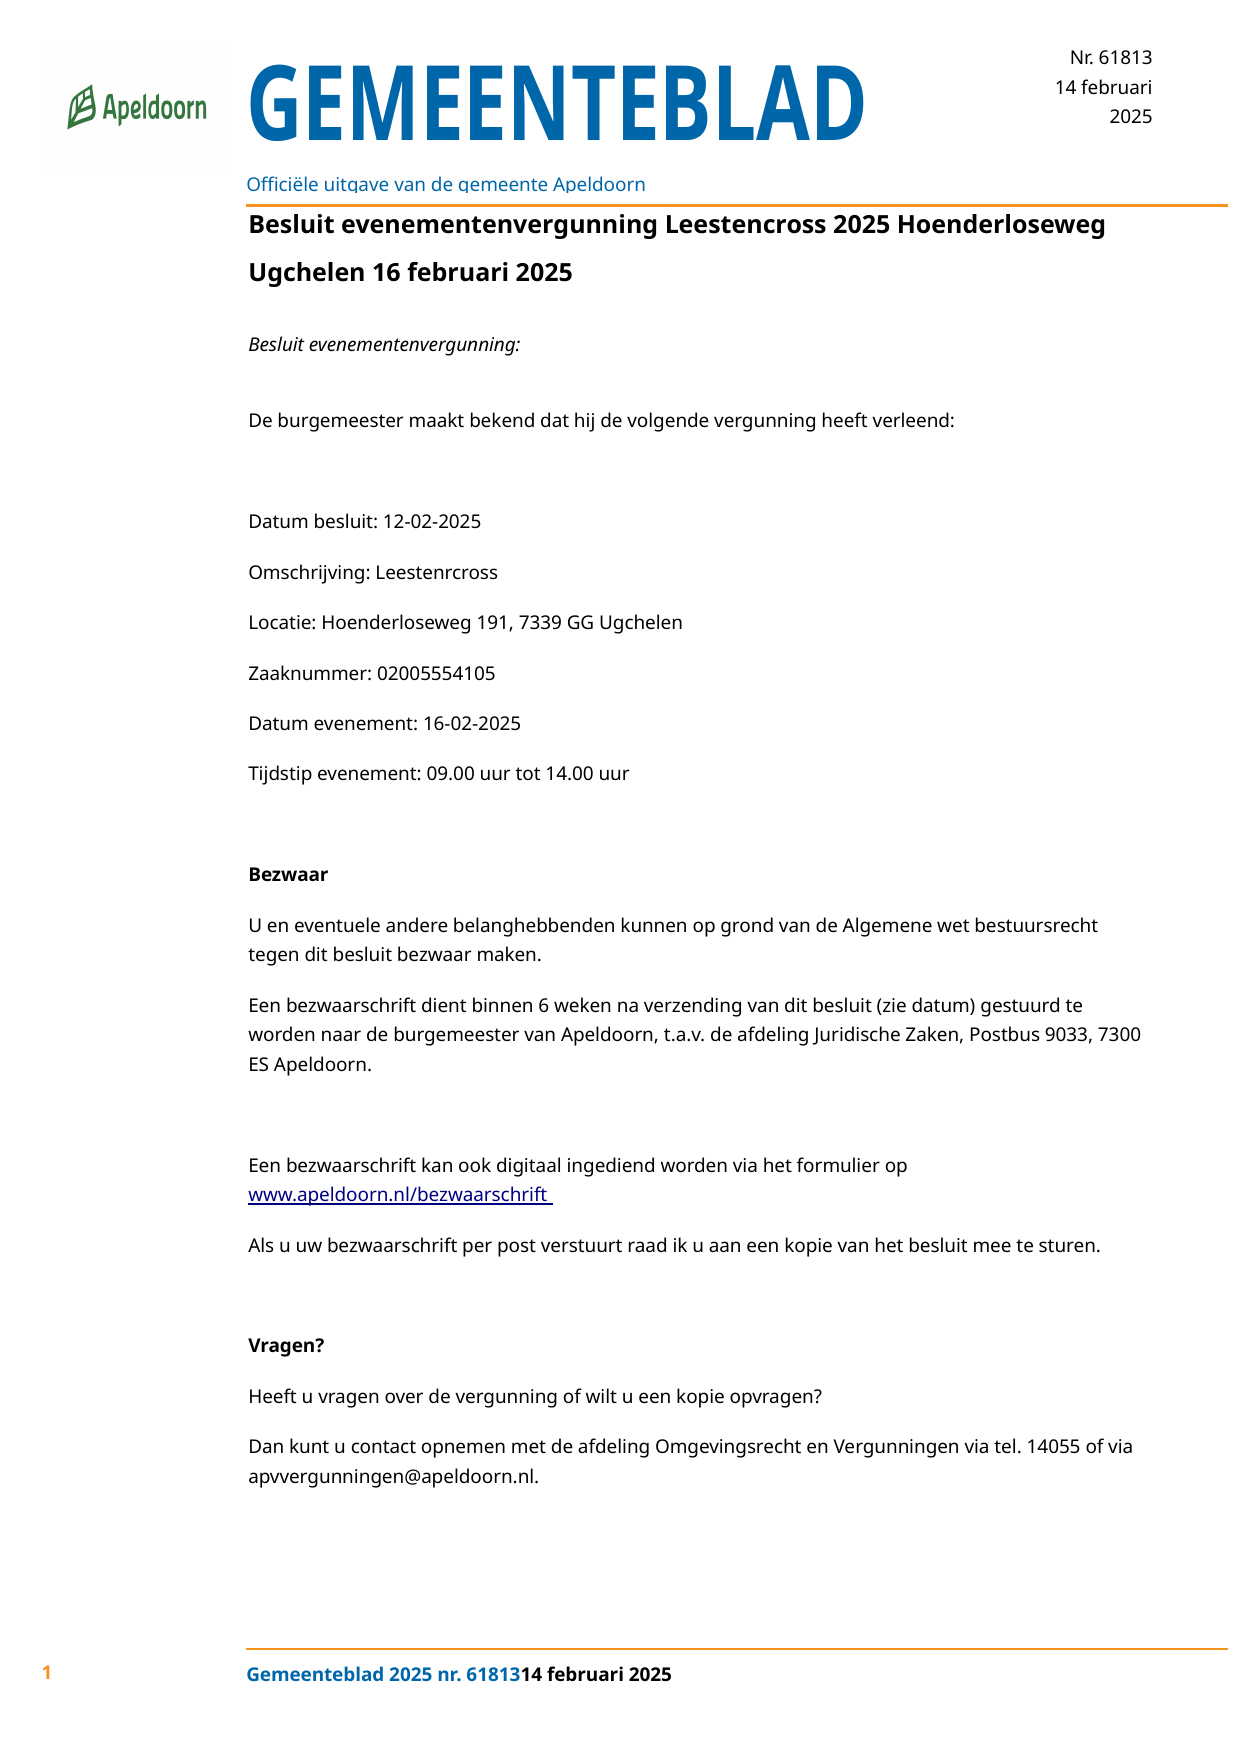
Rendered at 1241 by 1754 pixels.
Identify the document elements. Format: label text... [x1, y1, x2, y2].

text Datum besluit: 12-02-2025 [248, 508, 1152, 534]
text Als u uw bezwaarschrift per post verstuurt raad ik u aan een kopie van het besluit mee te sturen. [248, 1232, 1152, 1257]
text Bezwaar [248, 861, 1152, 887]
text Locatie: Hoenderloseweg 191, 7339 GG Ugchelen [248, 609, 1152, 635]
text Besluit evenementenvergunning Leestencross 2025 Hoenderloseweg Ugchelen 16 februari 2025 [248, 207, 1152, 288]
text Vragen? [248, 1333, 1152, 1358]
text De burgemeester maakt bekend dat hij de volgende vergunning heeft verleend: [248, 408, 1152, 433]
text Zaaknummer: 02005554105 [248, 660, 1152, 685]
text Heeft u vragen over de vergunning of wilt u een kopie opvragen? [248, 1383, 1152, 1409]
text Tijdstip evenement: 09.00 uur tot 14.00 uur [248, 761, 1152, 786]
text Besluit evenementenvergunning: [248, 331, 1152, 357]
text Dan kunt u contact opnemen met de afdeling Omgevingsrecht en Vergunningen via tel. 14055 of via apvvergunningen@apeldoorn.nl. [248, 1433, 1152, 1489]
text Datum evenement: 16-02-2025 [248, 710, 1152, 736]
text Een bezwaarschrift dient binnen 6 weken na verzending van dit besluit (zie datum) gestuurd te worden naar de burgemeester van Apeldoorn, t.a.v. de afdeling Juridische Zaken, Postbus 9033, 7300 ES Apeldoorn. [248, 992, 1152, 1077]
text Een bezwaarschrift kan ook digitaal ingediend worden via het formulier op www.apeldoorn.nl/bezwaarschrift [248, 1152, 1152, 1207]
picture [41, 47, 231, 172]
text Omschrijving: Leestenrcross [248, 559, 1152, 584]
text U en eventuele andere belanghebbenden kunnen op grond van de Algemene wet bestuursrecht tegen dit besluit bezwaar maken. [248, 912, 1152, 967]
